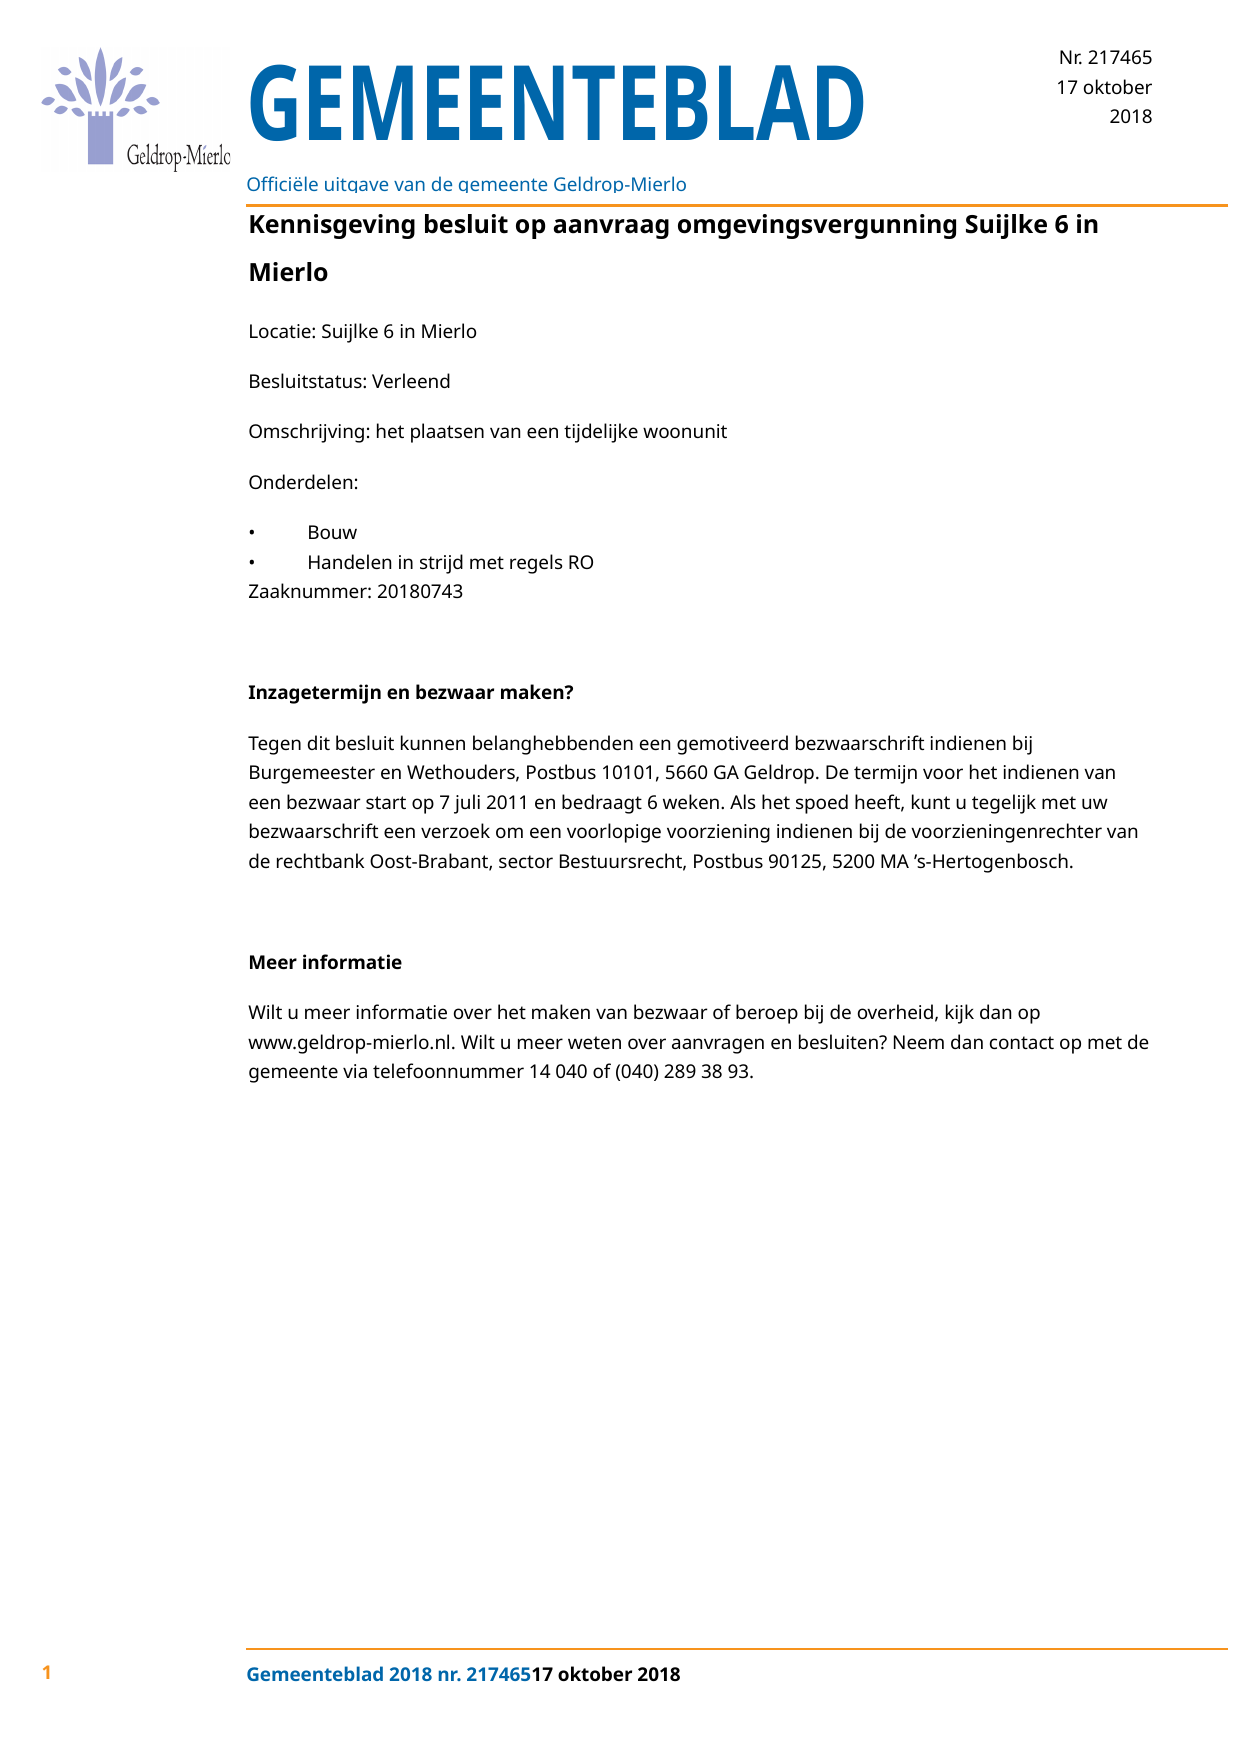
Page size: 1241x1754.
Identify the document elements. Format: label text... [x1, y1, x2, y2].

picture [41, 47, 231, 172]
text Omschrijving: het plaatsen van een tijdelijke woonunit [248, 419, 1152, 444]
text Tegen dit besluit kunnen belanghebbenden een gemotiveerd bezwaarschrift indienen bij Burgemeester en Wethouders, Postbus 10101, 5660 GA Geldrop. De termijn voor het indienen van een bezwaar start op 7 juli 2011 en bedraagt 6 weken. Als het spoed heeft, kunt u tegelijk met uw bezwaarschrift een verzoek om een voorlopige voorziening indienen bij de voorzieningenrechter van de rechtbank Oost-Brabant, sector Bestuursrecht, Postbus 90125, 5200 MA ’s-Hertogenbosch. [248, 730, 1152, 874]
text Meer informatie [248, 949, 1152, 975]
text Wilt u meer informatie over het maken van bezwaar of beroep bij de overheid, kijk dan op www.geldrop-mierlo.nl. Wilt u meer weten over aanvragen en besluiten? Neem dan contact op met de gemeente via telefoonnummer 14 040 of (040) 289 38 93. [248, 999, 1152, 1084]
text Besluitstatus: Verleend [248, 368, 1152, 394]
text Inzagetermijn en bezwaar maken? [248, 679, 1152, 705]
text Onderdelen: [248, 469, 1152, 495]
text Zaaknummer: 20180743 [248, 579, 1152, 604]
text Locatie: Suijlke 6 in Mierlo [248, 318, 1152, 344]
list Bouw [248, 519, 1152, 545]
text Kennisgeving besluit op aanvraag omgevingsvergunning Suijlke 6 in Mierlo [248, 207, 1152, 288]
list Handelen in strijd met regels RO [248, 549, 1152, 575]
